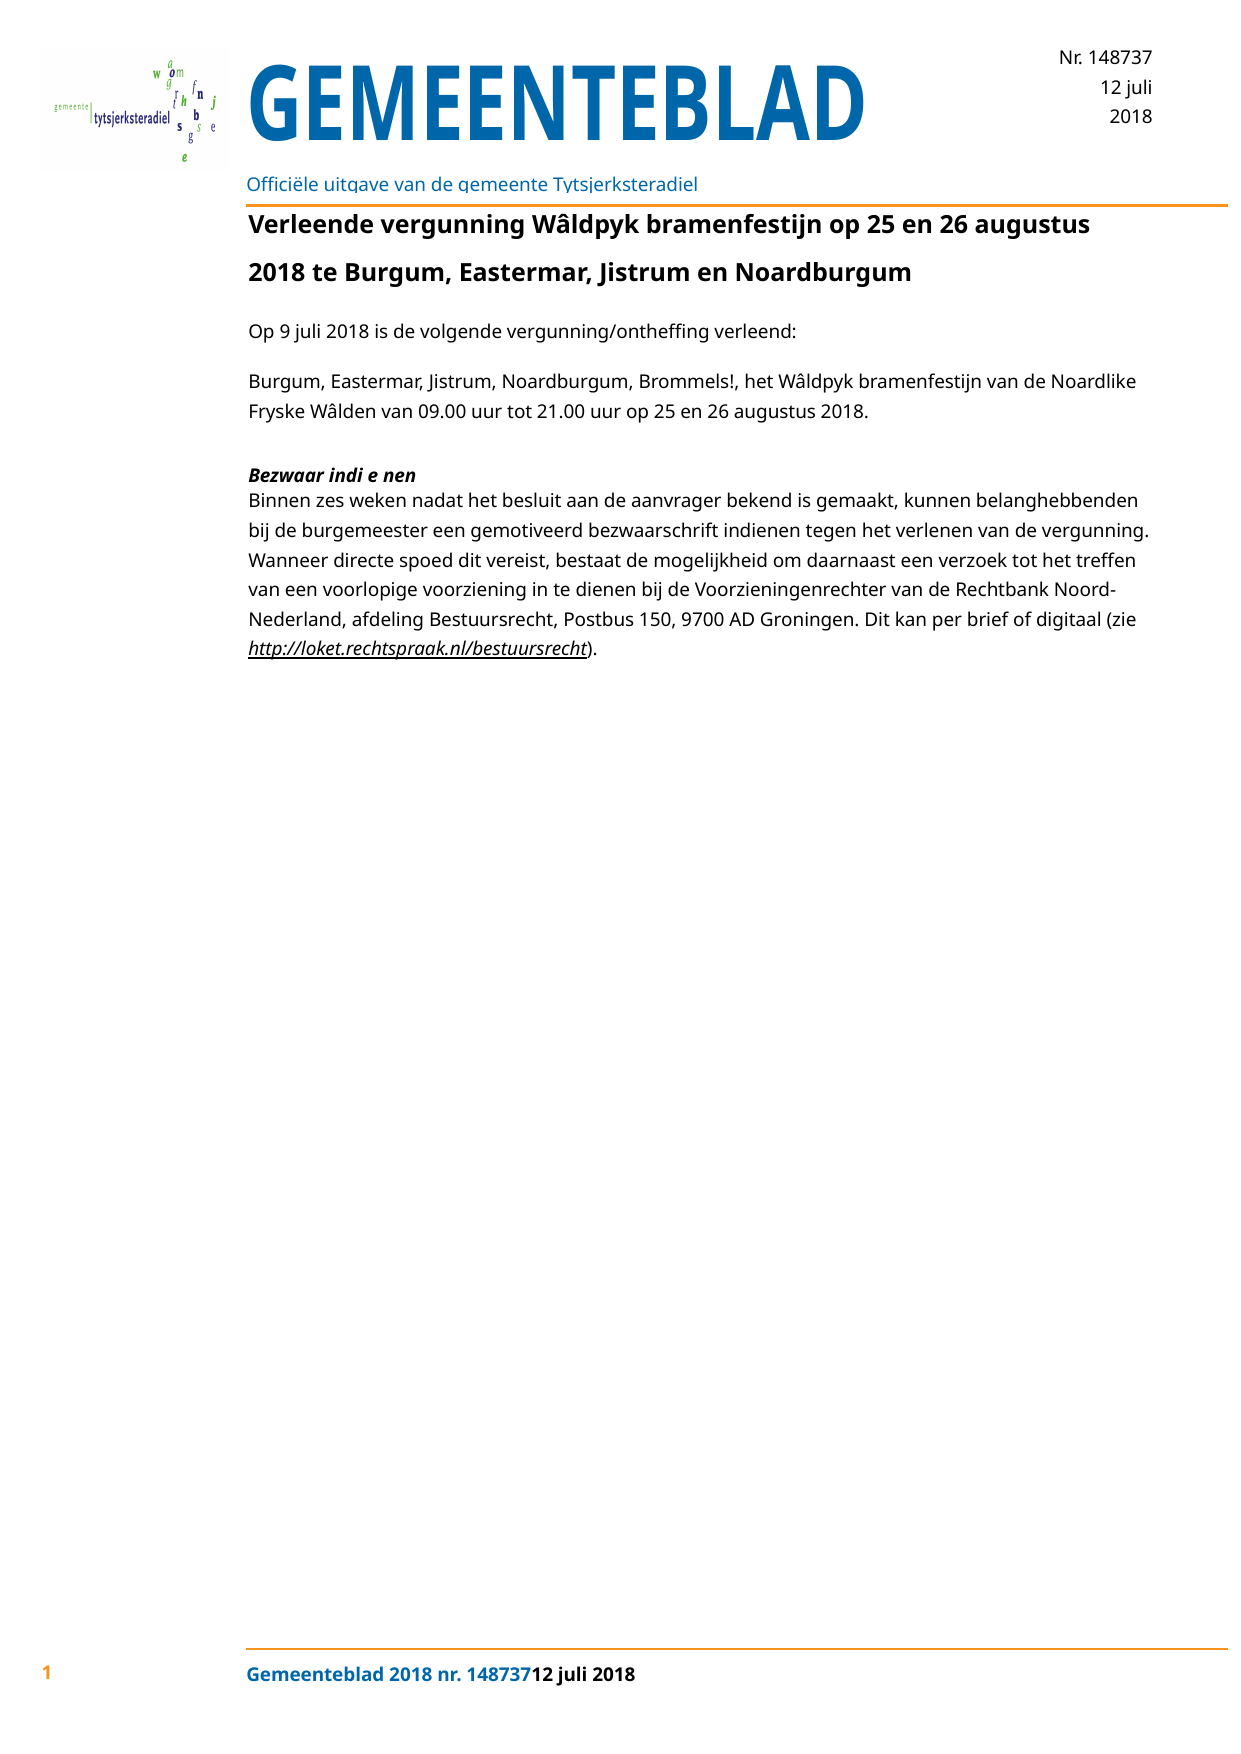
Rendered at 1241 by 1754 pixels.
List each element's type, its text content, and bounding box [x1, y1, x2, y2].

picture [41, 47, 231, 172]
text Op 9 juli 2018 is de volgende vergunning/ontheffing verleend: [248, 318, 1152, 344]
text Binnen zes weken nadat het besluit aan de aanvrager bekend is gemaakt, kunnen belanghebbenden bij de burgemeester een gemotiveerd bezwaarschrift indienen tegen het verlenen van de vergunning. Wanneer directe spoed dit vereist, bestaat de mogelijkheid om daarnaast een verzoek tot het treffen van een voorlopige voorziening in te dienen bij de Voorzieningenrechter van de Rechtbank Noord-Nederland, afdeling Bestuursrecht, Postbus 150, 9700 AD Groningen. Dit kan per brief of digitaal (zie http://loket.rechtspraak.nl/bestuursrecht). [248, 488, 1152, 661]
text Verleende vergunning Wâldpyk bramenfestijn op 25 en 26 augustus 2018 te Burgum, Eastermar, Jistrum en Noardburgum [248, 207, 1152, 288]
text Burgum, Eastermar, Jistrum, Noardburgum, Brommels!, het Wâldpyk bramenfestijn van de Noardlike Fryske Wâlden van 09.00 uur tot 21.00 uur op 25 en 26 augustus 2018. [248, 368, 1152, 424]
text Bezwaar indi e nen [248, 462, 1152, 488]
